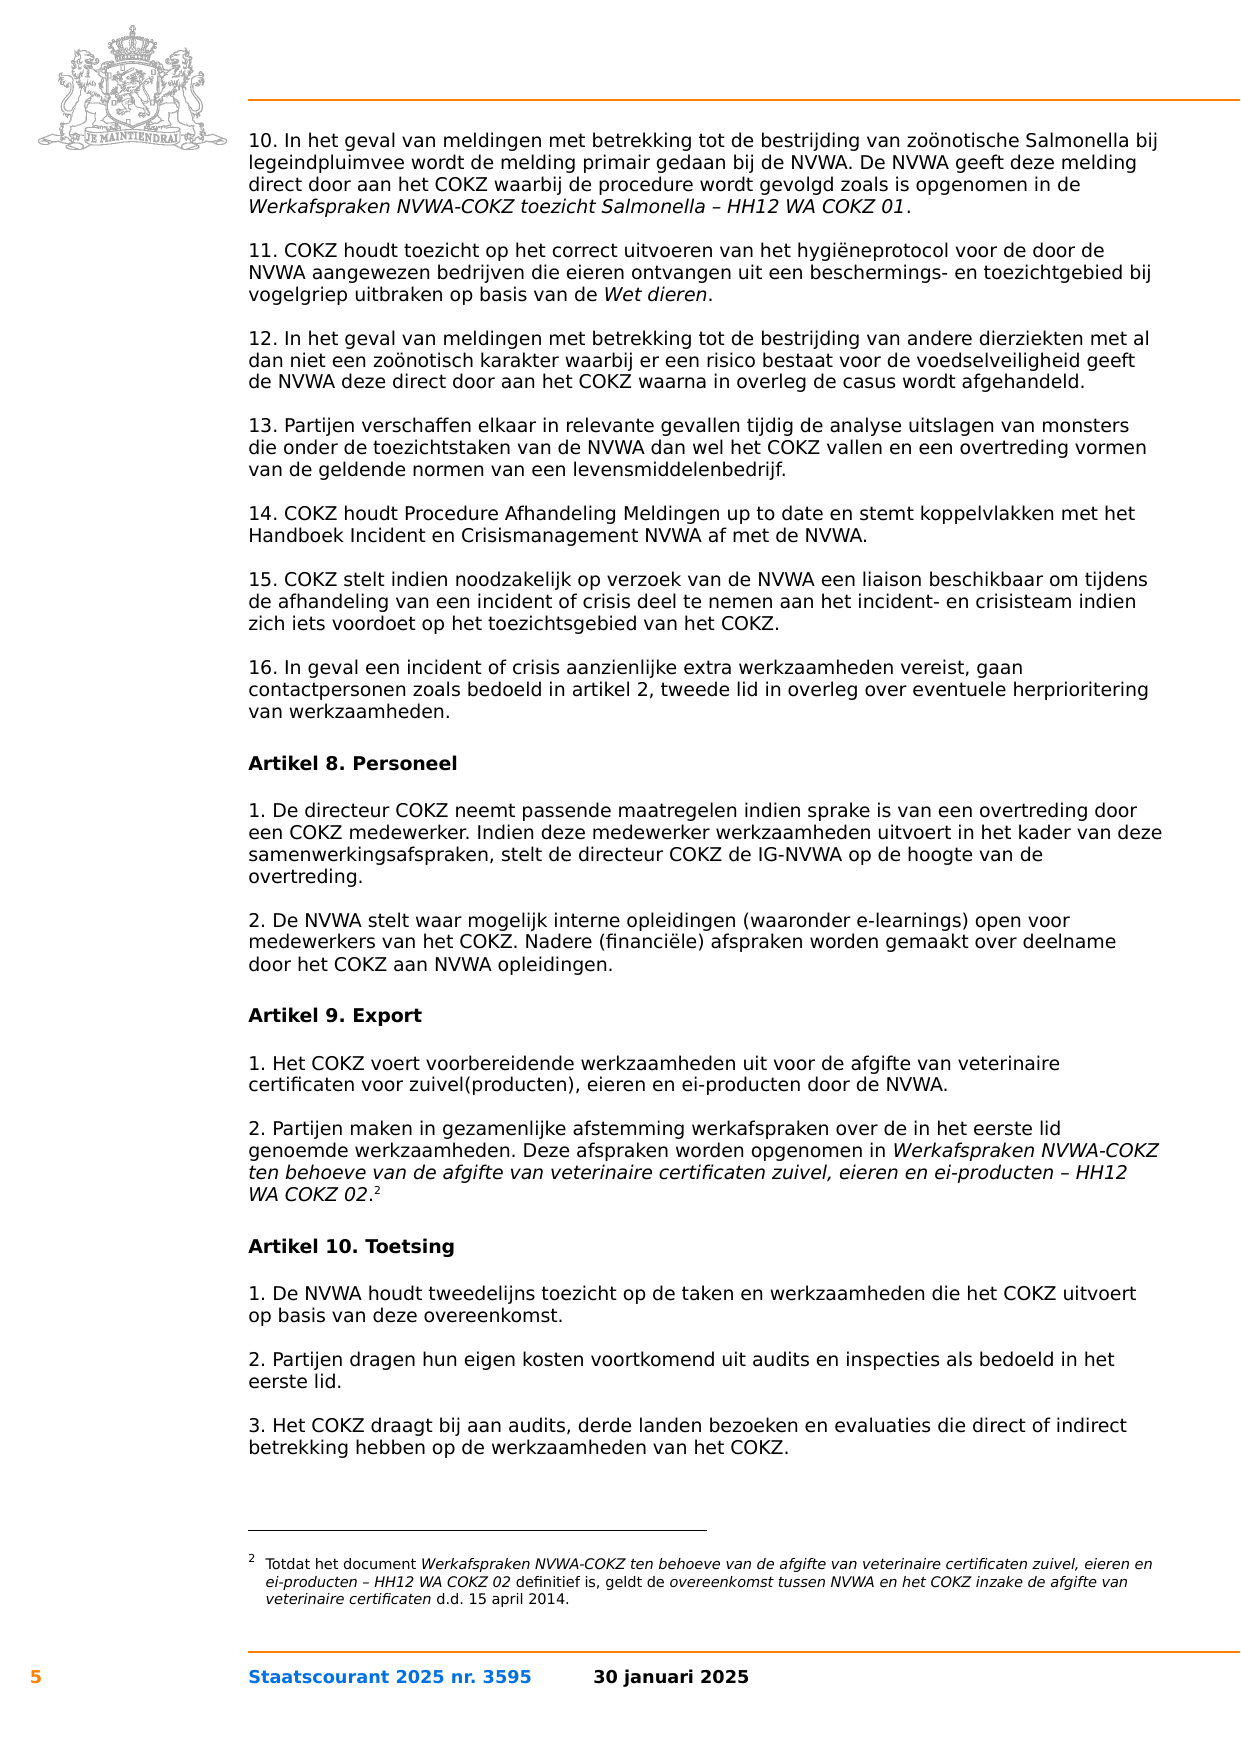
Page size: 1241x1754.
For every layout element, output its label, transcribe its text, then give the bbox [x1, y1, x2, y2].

text 16. In geval een incident of crisis aanzienlijke extra werkzaamheden vereist, gaan contactpersonen zoals bedoeld in artikel 2, tweede lid in overleg over eventuele herprioritering van werkzaamheden. [248, 657, 1163, 723]
text 10. In het geval van meldingen met betrekking tot de bestrijding van zoönotische Salmonella bij legeindpluimvee wordt de melding primair gedaan bij de NVWA. De NVWA geeft deze melding direct door aan het COKZ waarbij de procedure wordt gevolgd zoals is opgenomen in de Werkafspraken NVWA-COKZ toezicht Salmonella – HH12 WA COKZ 01. [248, 130, 1163, 218]
text 11. COKZ houdt toezicht op het correct uitvoeren van het hygiëneprotocol voor de door de NVWA aangewezen bedrijven die eieren ontvangen uit een beschermings- en toezichtgebied bij vogelgriep uitbraken op basis van de Wet dieren. [248, 240, 1163, 306]
text 2. Partijen maken in gezamenlijke afstemming werkafspraken over de in het eerste lid genoemde werkzaamheden. Deze afspraken worden opgenomen in Werkafspraken NVWA-COKZ ten behoeve van de afgifte van veterinaire certificaten zuivel, eieren en ei-producten – HH12 WA COKZ 02. [248, 1118, 1163, 1206]
subtitle Artikel 9. Export [248, 1005, 1163, 1027]
subtitle Artikel 8. Personeel [248, 753, 1163, 775]
text 2. Partijen dragen hun eigen kosten voortkomend uit audits en inspecties als bedoeld in het eerste lid. [248, 1349, 1163, 1393]
text 12. In het geval van meldingen met betrekking tot de bestrijding van andere dierziekten met al dan niet een zoönotisch karakter waarbij er een risico bestaat voor de voedselveiligheid geeft de NVWA deze direct door aan het COKZ waarna in overleg de casus wordt afgehandeld. [248, 327, 1163, 393]
text 1. Het COKZ voert voorbereidende werkzaamheden uit voor de afgifte van veterinaire certificaten voor zuivel(producten), eieren en ei-producten door de NVWA. [248, 1052, 1163, 1096]
subtitle Artikel 10. Toetsing [248, 1236, 1163, 1258]
text 15. COKZ stelt indien noodzakelijk op verzoek van de NVWA een liaison beschikbaar om tijdens de afhandeling van een incident of crisis deel te nemen aan het incident- en crisisteam indien zich iets voordoet op het toezichtsgebied van het COKZ. [248, 569, 1163, 635]
text 1. De directeur COKZ neemt passende maatregelen indien sprake is van een overtreding door een COKZ medewerker. Indien deze medewerker werkzaamheden uitvoert in het kader van deze samenwerkingsafspraken, stelt de directeur COKZ de IG-NVWA op de hoogte van de overtreding. [248, 800, 1163, 888]
text 1. De NVWA houdt tweedelijns toezicht op de taken en werkzaamheden die het COKZ uitvoert op basis van deze overeenkomst. [248, 1283, 1163, 1327]
text 3. Het COKZ draagt bij aan audits, derde landen bezoeken en evaluaties die direct of indirect betrekking hebben op de werkzaamheden van het COKZ. [248, 1415, 1163, 1459]
text 14. COKZ houdt Procedure Afhandeling Meldingen up to date en stemt koppelvlakken met het Handboek Incident en Crisismanagement NVWA af met de NVWA. [248, 503, 1163, 547]
picture [38, 25, 227, 150]
text 13. Partijen verschaffen elkaar in relevante gevallen tijdig de analyse uitslagen van monsters die onder de toezichtstaken van de NVWA dan wel het COKZ vallen en een overtreding vormen van de geldende normen van een levensmiddelenbedrijf. [248, 415, 1163, 481]
text 2. De NVWA stelt waar mogelijk interne opleidingen (waaronder e-learnings) open voor medewerkers van het COKZ. Nadere (financiële) afspraken worden gemaakt over deelname door het COKZ aan NVWA opleidingen. [248, 909, 1163, 975]
text Totdat het document Werkafspraken NVWA-COKZ ten behoeve van de afgifte van veterinaire certificaten zuivel, eieren en ei-producten – HH12 WA COKZ 02 definitief is, geldt de overeenkomst tussen NVWA en het COKZ inzake de afgifte van veterinaire certificaten d.d. 15 april 2014. [248, 1552, 1163, 1608]
